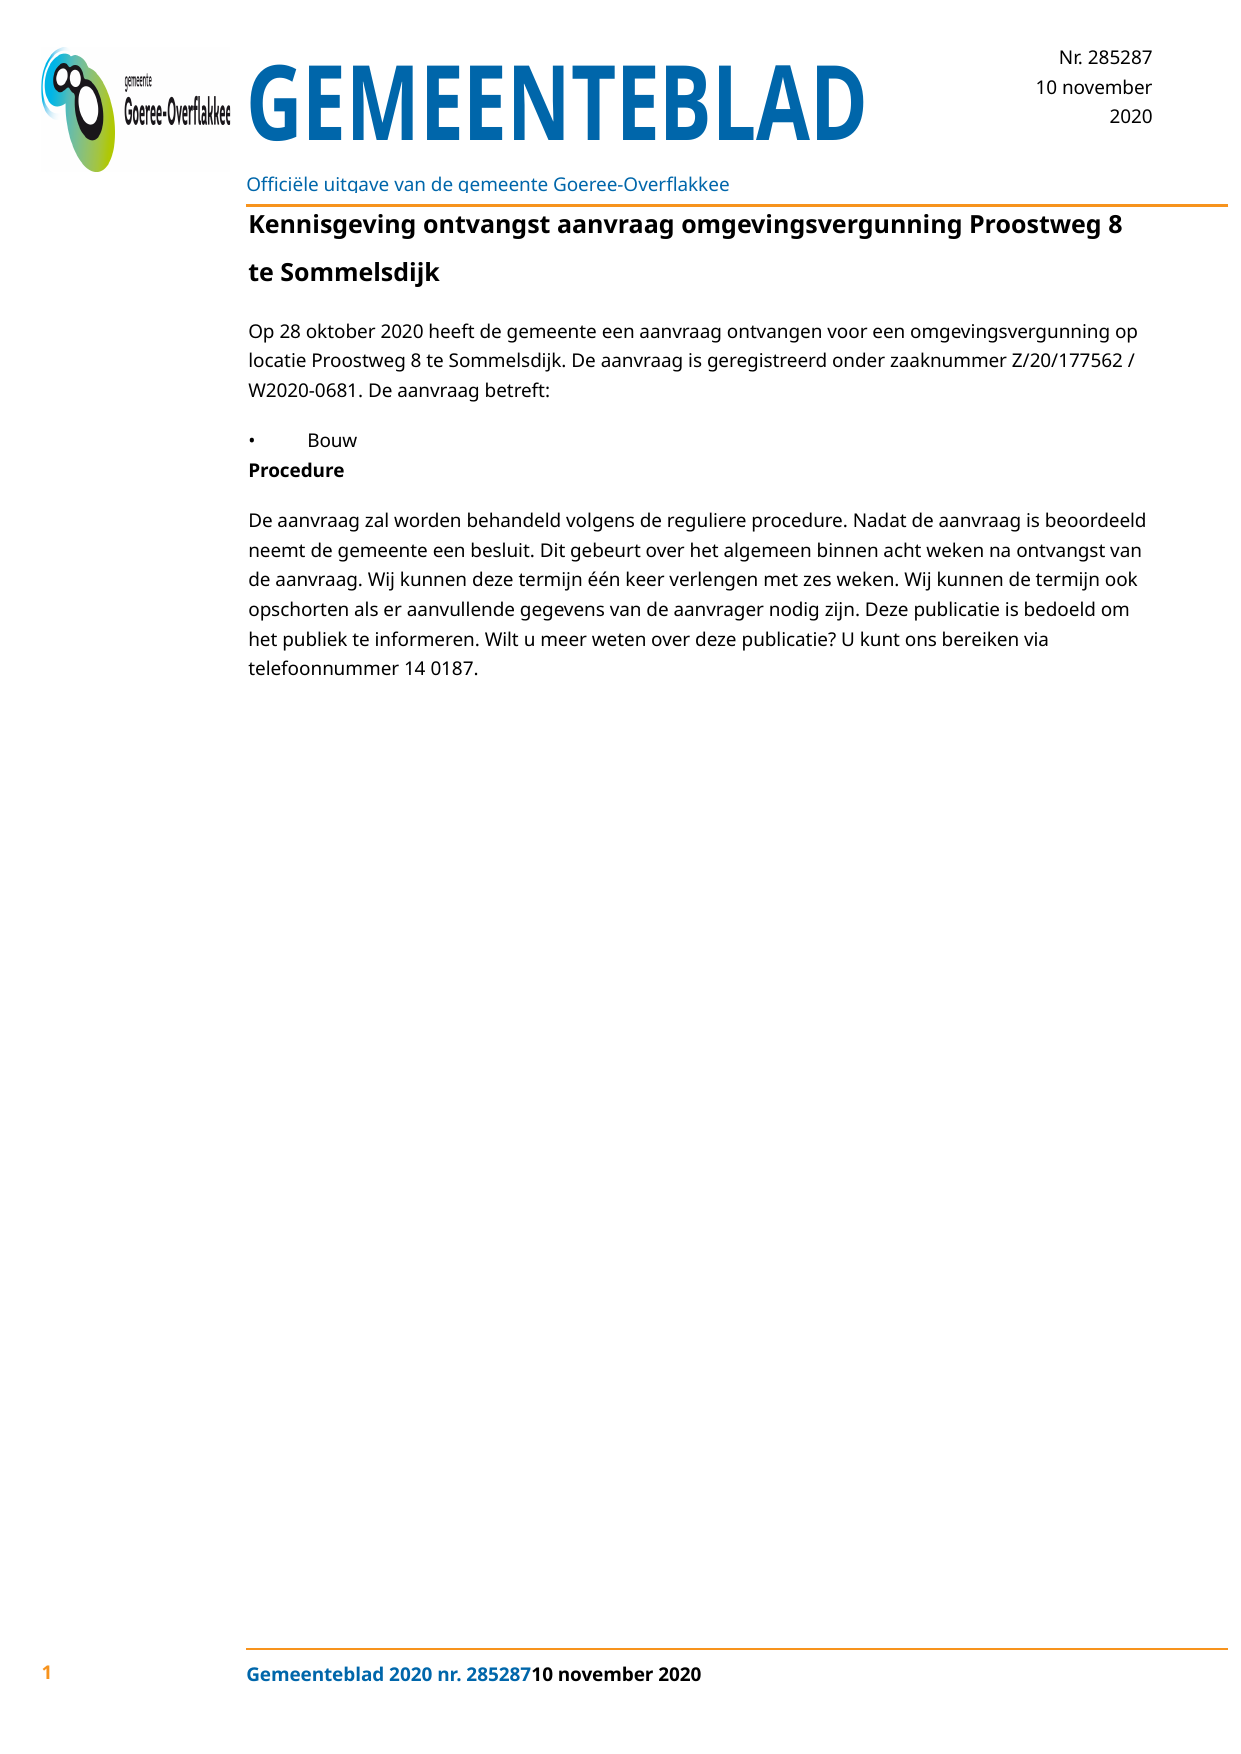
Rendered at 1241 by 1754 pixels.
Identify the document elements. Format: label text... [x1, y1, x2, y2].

text Procedure [248, 457, 1152, 483]
text Kennisgeving ontvangst aanvraag omgevingsvergunning Proostweg 8 te Sommelsdijk [248, 207, 1152, 288]
text Op 28 oktober 2020 heeft de gemeente een aanvraag ontvangen voor een omgevingsvergunning op locatie Proostweg 8 te Sommelsdijk. De aanvraag is geregistreerd onder zaaknummer Z/20/177562 / W2020-0681. De aanvraag betreft: [248, 318, 1152, 403]
picture [41, 47, 231, 172]
list Bouw [248, 427, 1152, 453]
text De aanvraag zal worden behandeld volgens de reguliere procedure. Nadat de aanvraag is beoordeeld neemt de gemeente een besluit. Dit gebeurt over het algemeen binnen acht weken na ontvangst van de aanvraag. Wij kunnen deze termijn één keer verlengen met zes weken. Wij kunnen de termijn ook opschorten als er aanvullende gegevens van de aanvrager nodig zijn. Deze publicatie is bedoeld om het publiek te informeren. Wilt u meer weten over deze publicatie? U kunt ons bereiken via telefoonnummer 14 0187. [248, 507, 1152, 681]
